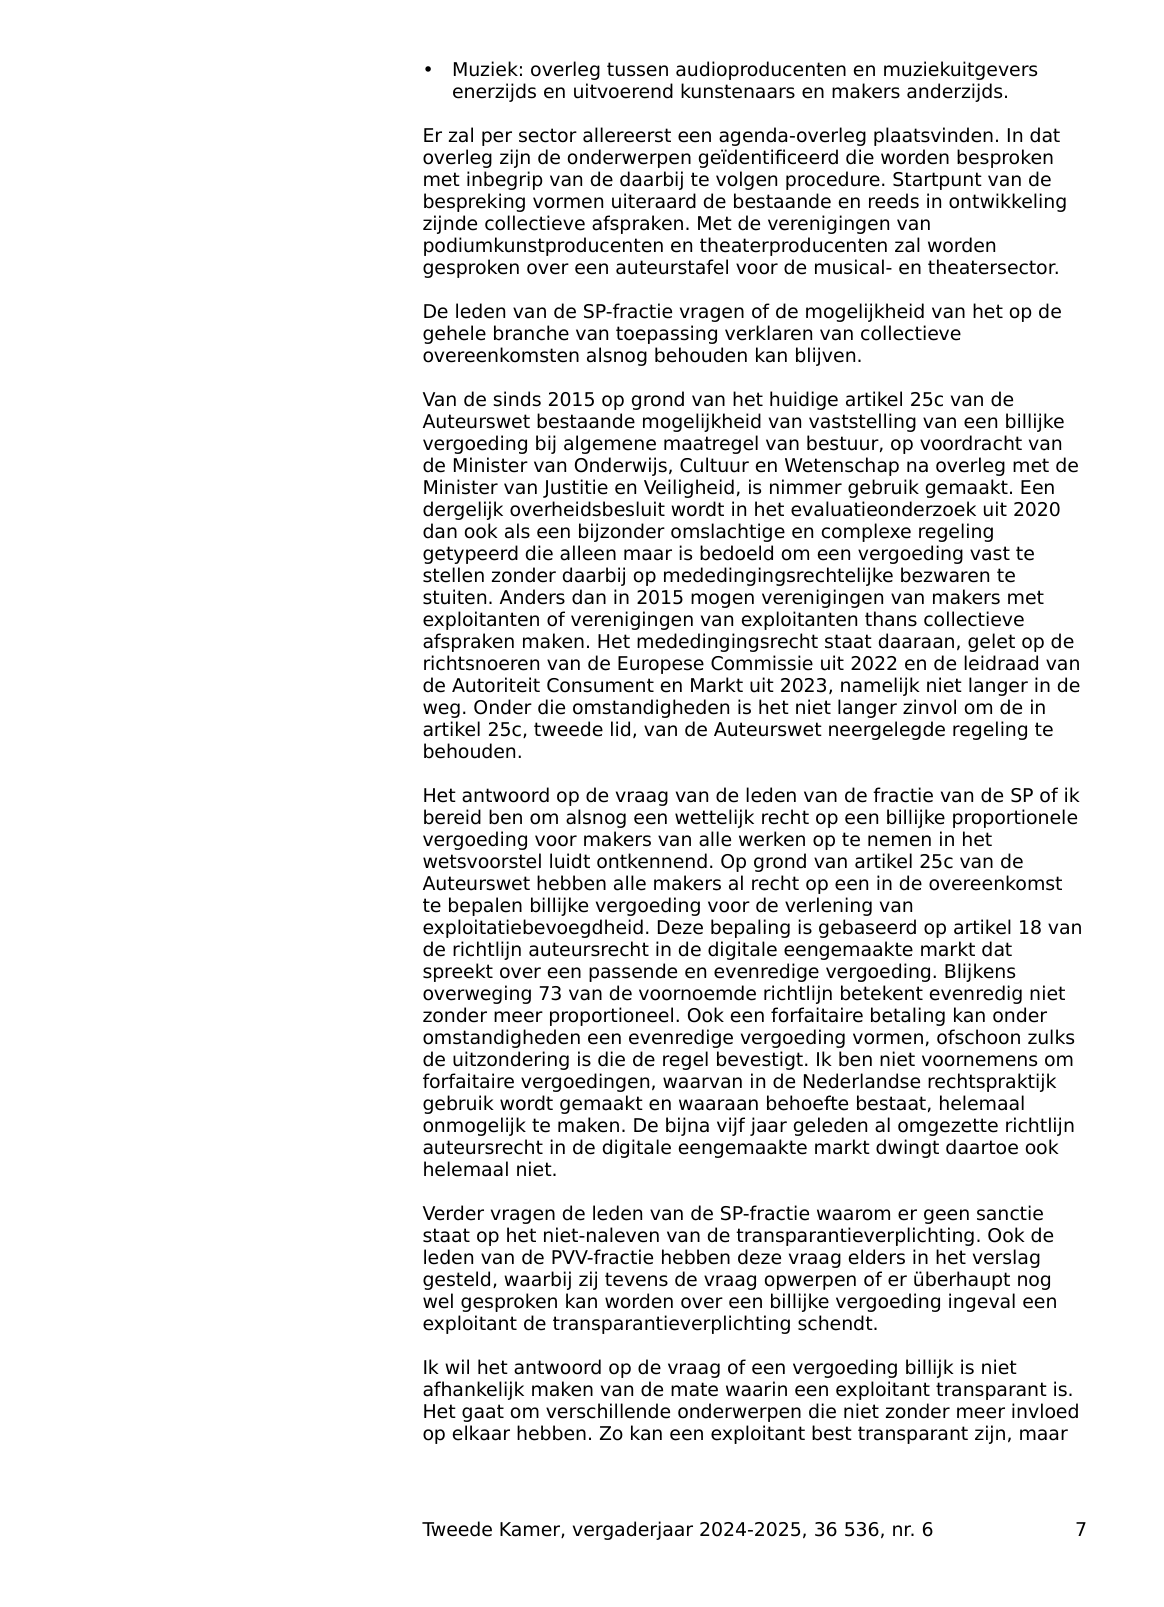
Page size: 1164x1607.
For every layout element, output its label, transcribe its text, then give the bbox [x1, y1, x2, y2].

text • Muziek: overleg tussen audioproducenten en muziekuitgevers enerzijds en uitvoerend kunstenaars en makers anderzijds. [422, 59, 1087, 103]
text Er zal per sector allereerst een agenda-overleg plaatsvinden. In dat overleg zijn de onderwerpen geïdentificeerd die worden besproken met inbegrip van de daarbij te volgen procedure. Startpunt van de bespreking vormen uiteraard de bestaande en reeds in ontwikkeling zijnde collectieve afspraken. Met de verenigingen van podiumkunstproducenten en theaterproducenten zal worden gesproken over een auteurstafel voor de musical- en theatersector. [422, 125, 1087, 279]
text De leden van de SP-fractie vragen of de mogelijkheid van het op de gehele branche van toepassing verklaren van collectieve overeenkomsten alsnog behouden kan blijven. [422, 301, 1087, 367]
text Het antwoord op de vraag van de leden van de fractie van de SP of ik bereid ben om alsnog een wettelijk recht op een billijke proportionele vergoeding voor makers van alle werken op te nemen in het wetsvoorstel luidt ontkennend. Op grond van artikel 25c van de Auteurswet hebben alle makers al recht op een in de overeenkomst te bepalen billijke vergoeding voor de verlening van exploitatiebevoegdheid. Deze bepaling is gebaseerd op artikel 18 van de richtlijn auteursrecht in de digitale eengemaakte markt dat spreekt over een passende en evenredige vergoeding. Blijkens overweging 73 van de voornoemde richtlijn betekent evenredig niet zonder meer proportioneel. Ook een forfaitaire betaling kan onder omstandigheden een evenredige vergoeding vormen, ofschoon zulks de uitzondering is die de regel bevestigt. Ik ben niet voornemens om forfaitaire vergoedingen, waarvan in de Nederlandse rechtspraktijk gebruik wordt gemaakt en waaraan behoefte bestaat, helemaal onmogelijk te maken. De bijna vijf jaar geleden al omgezette richtlijn auteursrecht in de digitale eengemaakte markt dwingt daartoe ook helemaal niet. [422, 785, 1087, 1181]
text Van de sinds 2015 op grond van het huidige artikel 25c van de Auteurswet bestaande mogelijkheid van vaststelling van een billijke vergoeding bij algemene maatregel van bestuur, op voordracht van de Minister van Onderwijs, Cultuur en Wetenschap na overleg met de Minister van Justitie en Veiligheid, is nimmer gebruik gemaakt. Een dergelijk overheidsbesluit wordt in het evaluatieonderzoek uit 2020 dan ook als een bijzonder omslachtige en complexe regeling getypeerd die alleen maar is bedoeld om een vergoeding vast te stellen zonder daarbij op mededingingsrechtelijke bezwaren te stuiten. Anders dan in 2015 mogen verenigingen van makers met exploitanten of verenigingen van exploitanten thans collectieve afspraken maken. Het mededingingsrecht staat daaraan, gelet op de richtsnoeren van de Europese Commissie uit 2022 en de leidraad van de Autoriteit Consument en Markt uit 2023, namelijk niet langer in de weg. Onder die omstandigheden is het niet langer zinvol om de in artikel 25c, tweede lid, van de Auteurswet neergelegde regeling te behouden. [422, 389, 1087, 763]
text Verder vragen de leden van de SP-fractie waarom er geen sanctie staat op het niet-naleven van de transparantieverplichting. Ook de leden van de PVV-fractie hebben deze vraag elders in het verslag gesteld, waarbij zij tevens de vraag opwerpen of er überhaupt nog wel gesproken kan worden over een billijke vergoeding ingeval een exploitant de transparantieverplichting schendt. [422, 1203, 1087, 1335]
text Ik wil het antwoord op de vraag of een vergoeding billijk is niet afhankelijk maken van de mate waarin een exploitant transparant is. Het gaat om verschillende onderwerpen die niet zonder meer invloed op elkaar hebben. Zo kan een exploitant best transparant zijn, maar [422, 1357, 1087, 1445]
